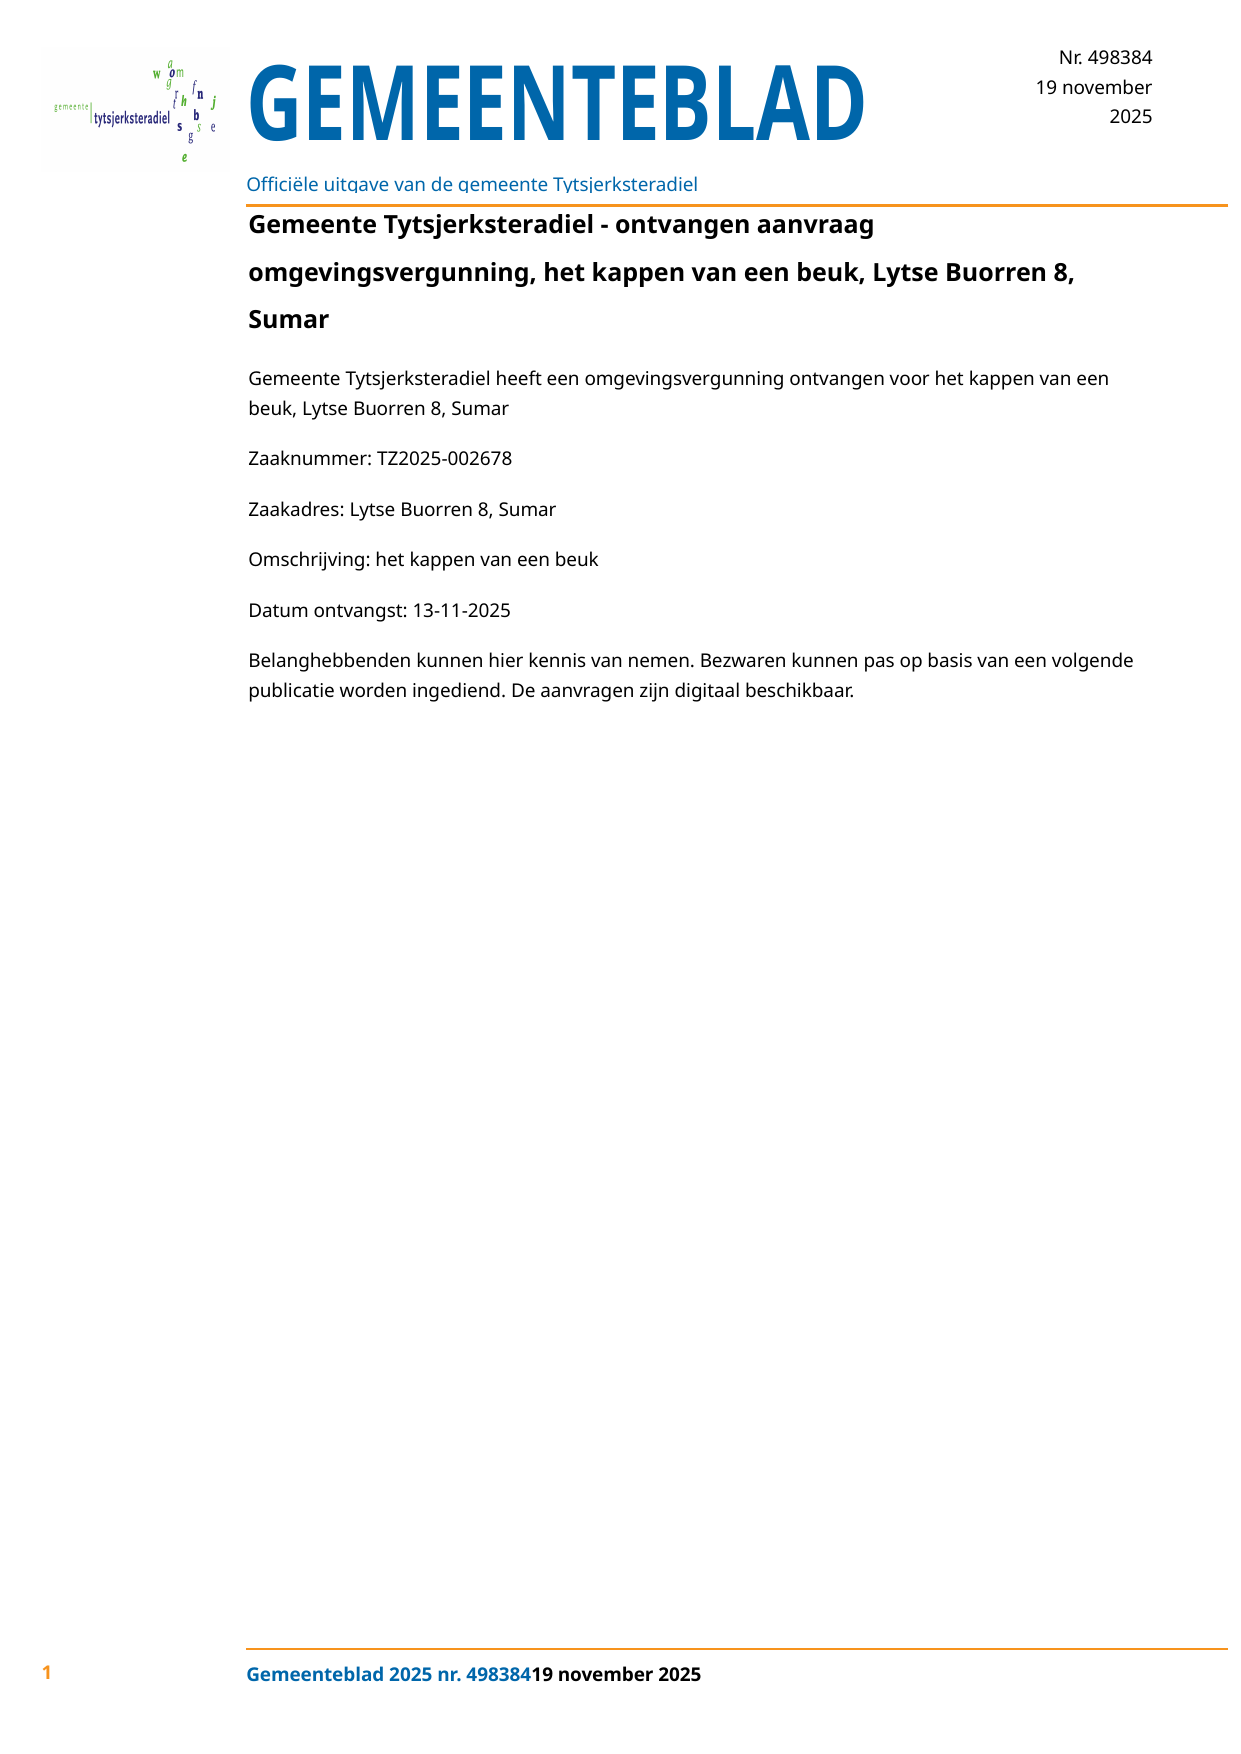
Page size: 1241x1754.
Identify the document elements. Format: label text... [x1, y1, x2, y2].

text Zaaknummer: TZ2025-002678 [248, 446, 1152, 471]
text Omschrijving: het kappen van een beuk [248, 546, 1152, 572]
text Datum ontvangst: 13-11-2025 [248, 597, 1152, 622]
text Gemeente Tytsjerksteradiel - ontvangen aanvraag omgevingsvergunning, het kappen van een beuk, Lytse Buorren 8, Sumar [248, 207, 1152, 336]
picture [41, 47, 231, 172]
text Belanghebbenden kunnen hier kennis van nemen. Bezwaren kunnen pas op basis van een volgende publicatie worden ingediend. De aanvragen zijn digitaal beschikbaar. [248, 647, 1152, 702]
text Gemeente Tytsjerksteradiel heeft een omgevingsvergunning ontvangen voor het kappen van een beuk, Lytse Buorren 8, Sumar [248, 366, 1152, 421]
text Zaakadres: Lytse Buorren 8, Sumar [248, 496, 1152, 522]
